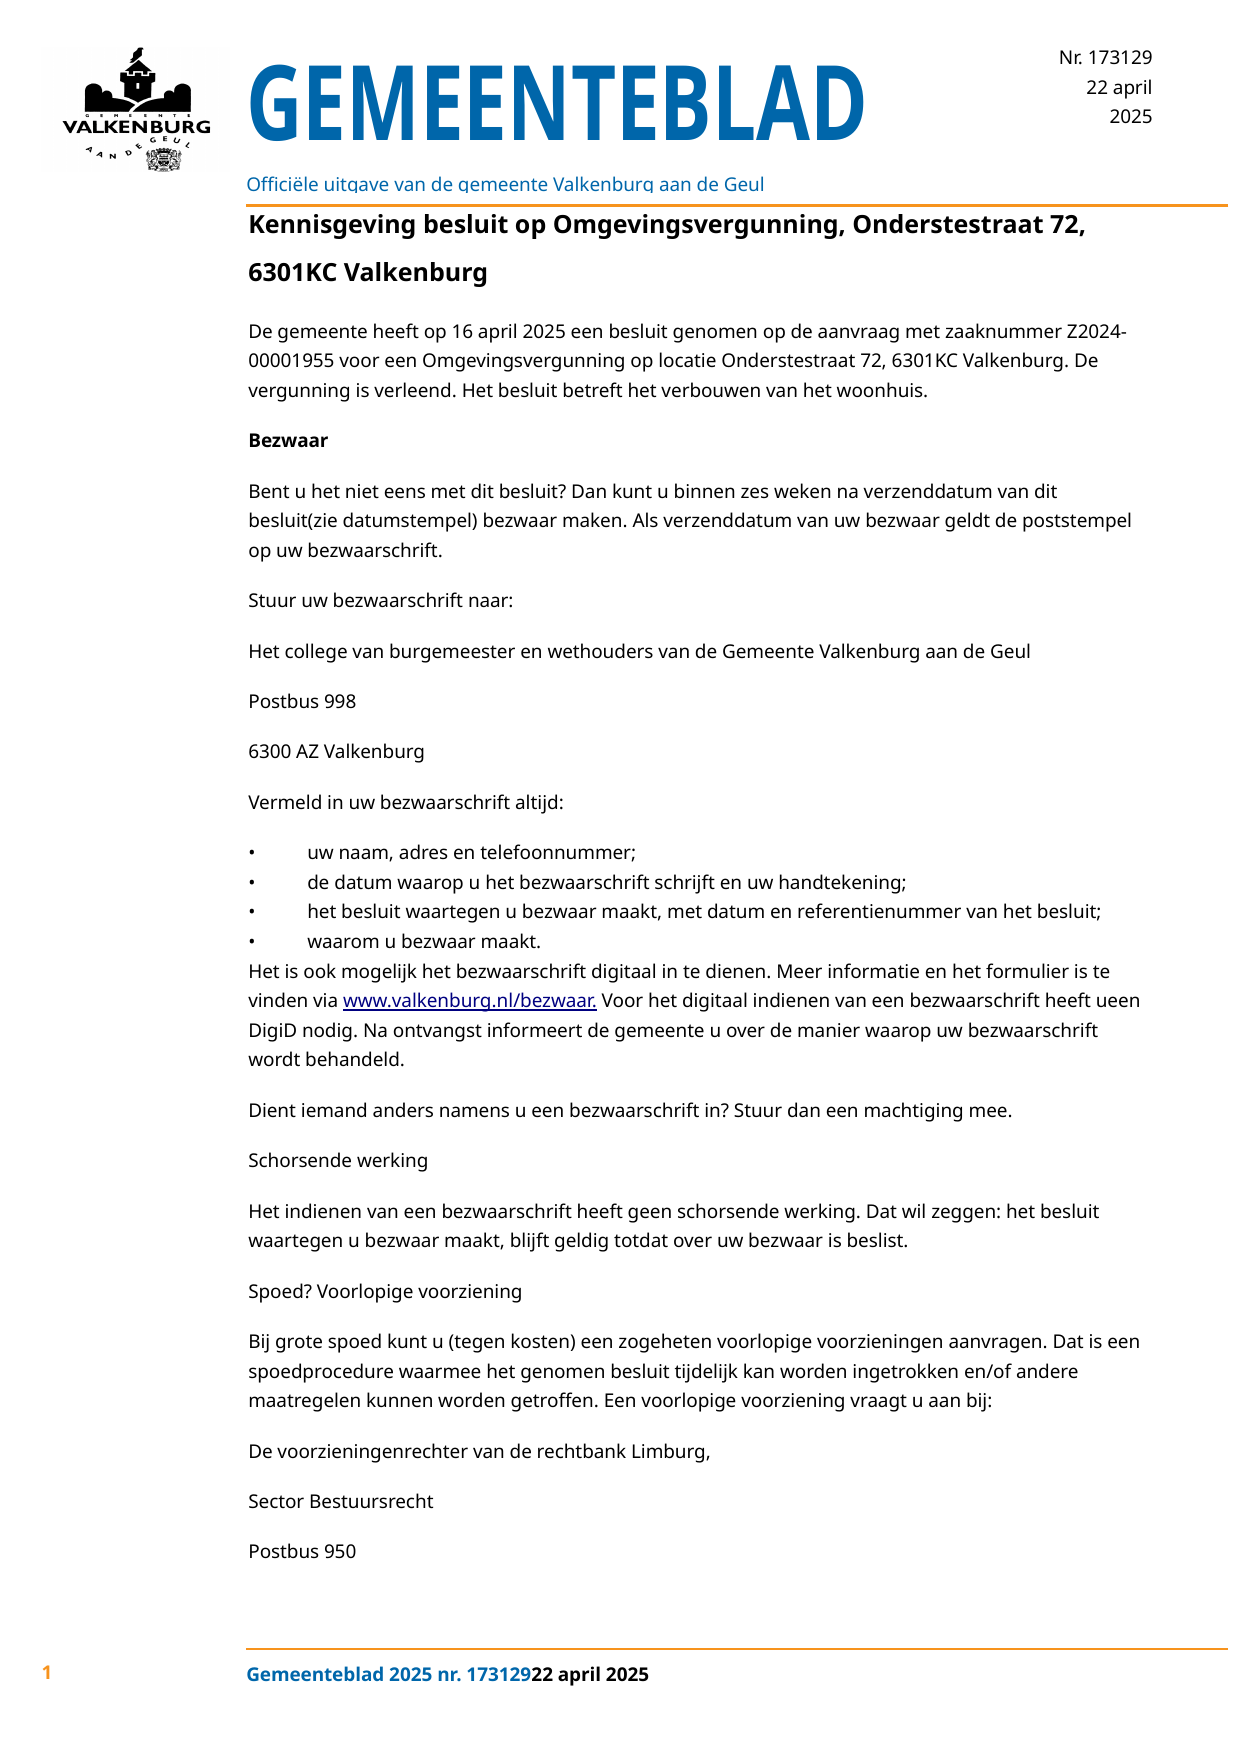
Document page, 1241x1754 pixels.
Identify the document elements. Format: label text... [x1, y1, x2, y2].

text Het indienen van een bezwaarschrift heeft geen schorsende werking. Dat wil zeggen: het besluit waartegen u bezwaar maakt, blijft geldig totdat over uw bezwaar is beslist. [248, 1198, 1152, 1253]
text Stuur uw bezwaarschrift naar: [248, 587, 1152, 613]
picture [41, 47, 231, 172]
text Vermeld in uw bezwaarschrift altijd: [248, 789, 1152, 815]
text Bent u het niet eens met dit besluit? Dan kunt u binnen zes weken na verzenddatum van dit besluit(zie datumstempel) bezwaar maken. Als verzenddatum van uw bezwaar geldt de poststempel op uw bezwaarschrift. [248, 478, 1152, 563]
text Spoed? Voorlopige voorziening [248, 1278, 1152, 1304]
text Het college van burgemeester en wethouders van de Gemeente Valkenburg aan de Geul [248, 638, 1152, 664]
text Kennisgeving besluit op Omgevingsvergunning, Onderstestraat 72, 6301KC Valkenburg [248, 207, 1152, 288]
text Bij grote spoed kunt u (tegen kosten) een zogeheten voorlopige voorzieningen aanvragen. Dat is een spoedprocedure waarmee het genomen besluit tijdelijk kan worden ingetrokken en/of andere maatregelen kunnen worden getroffen. Een voorlopige voorziening vraagt u aan bij: [248, 1328, 1152, 1413]
list het besluit waartegen u bezwaar maakt, met datum en referentienummer van het besluit; [248, 899, 1152, 924]
text Dient iemand anders namens u een bezwaarschrift in? Stuur dan een machtiging mee. [248, 1097, 1152, 1123]
list de datum waarop u het bezwaarschrift schrijft en uw handtekening; [248, 869, 1152, 895]
text Postbus 950 [248, 1539, 1152, 1564]
text Schorsende werking [248, 1147, 1152, 1173]
list uw naam, adres en telefoonnummer; [248, 839, 1152, 865]
text De voorzieningenrechter van de rechtbank Limburg, [248, 1438, 1152, 1464]
list waarom u bezwaar maakt. [248, 928, 1152, 954]
text De gemeente heeft op 16 april 2025 een besluit genomen op de aanvraag met zaaknummer Z2024-00001955 voor een Omgevingsvergunning op locatie Onderstestraat 72, 6301KC Valkenburg. De vergunning is verleend. Het besluit betreft het verbouwen van het woonhuis. [248, 318, 1152, 403]
text Sector Bestuursrecht [248, 1488, 1152, 1514]
text Bezwaar [248, 427, 1152, 453]
text Het is ook mogelijk het bezwaarschrift digitaal in te dienen. Meer informatie en het formulier is te vinden via www.valkenburg.nl/bezwaar. Voor het digitaal indienen van een bezwaarschrift heeft ueen DigiD nodig. Na ontvangst informeert de gemeente u over de manier waarop uw bezwaarschrift wordt behandeld. [248, 958, 1152, 1072]
text 6300 AZ Valkenburg [248, 739, 1152, 764]
text Postbus 998 [248, 688, 1152, 714]
